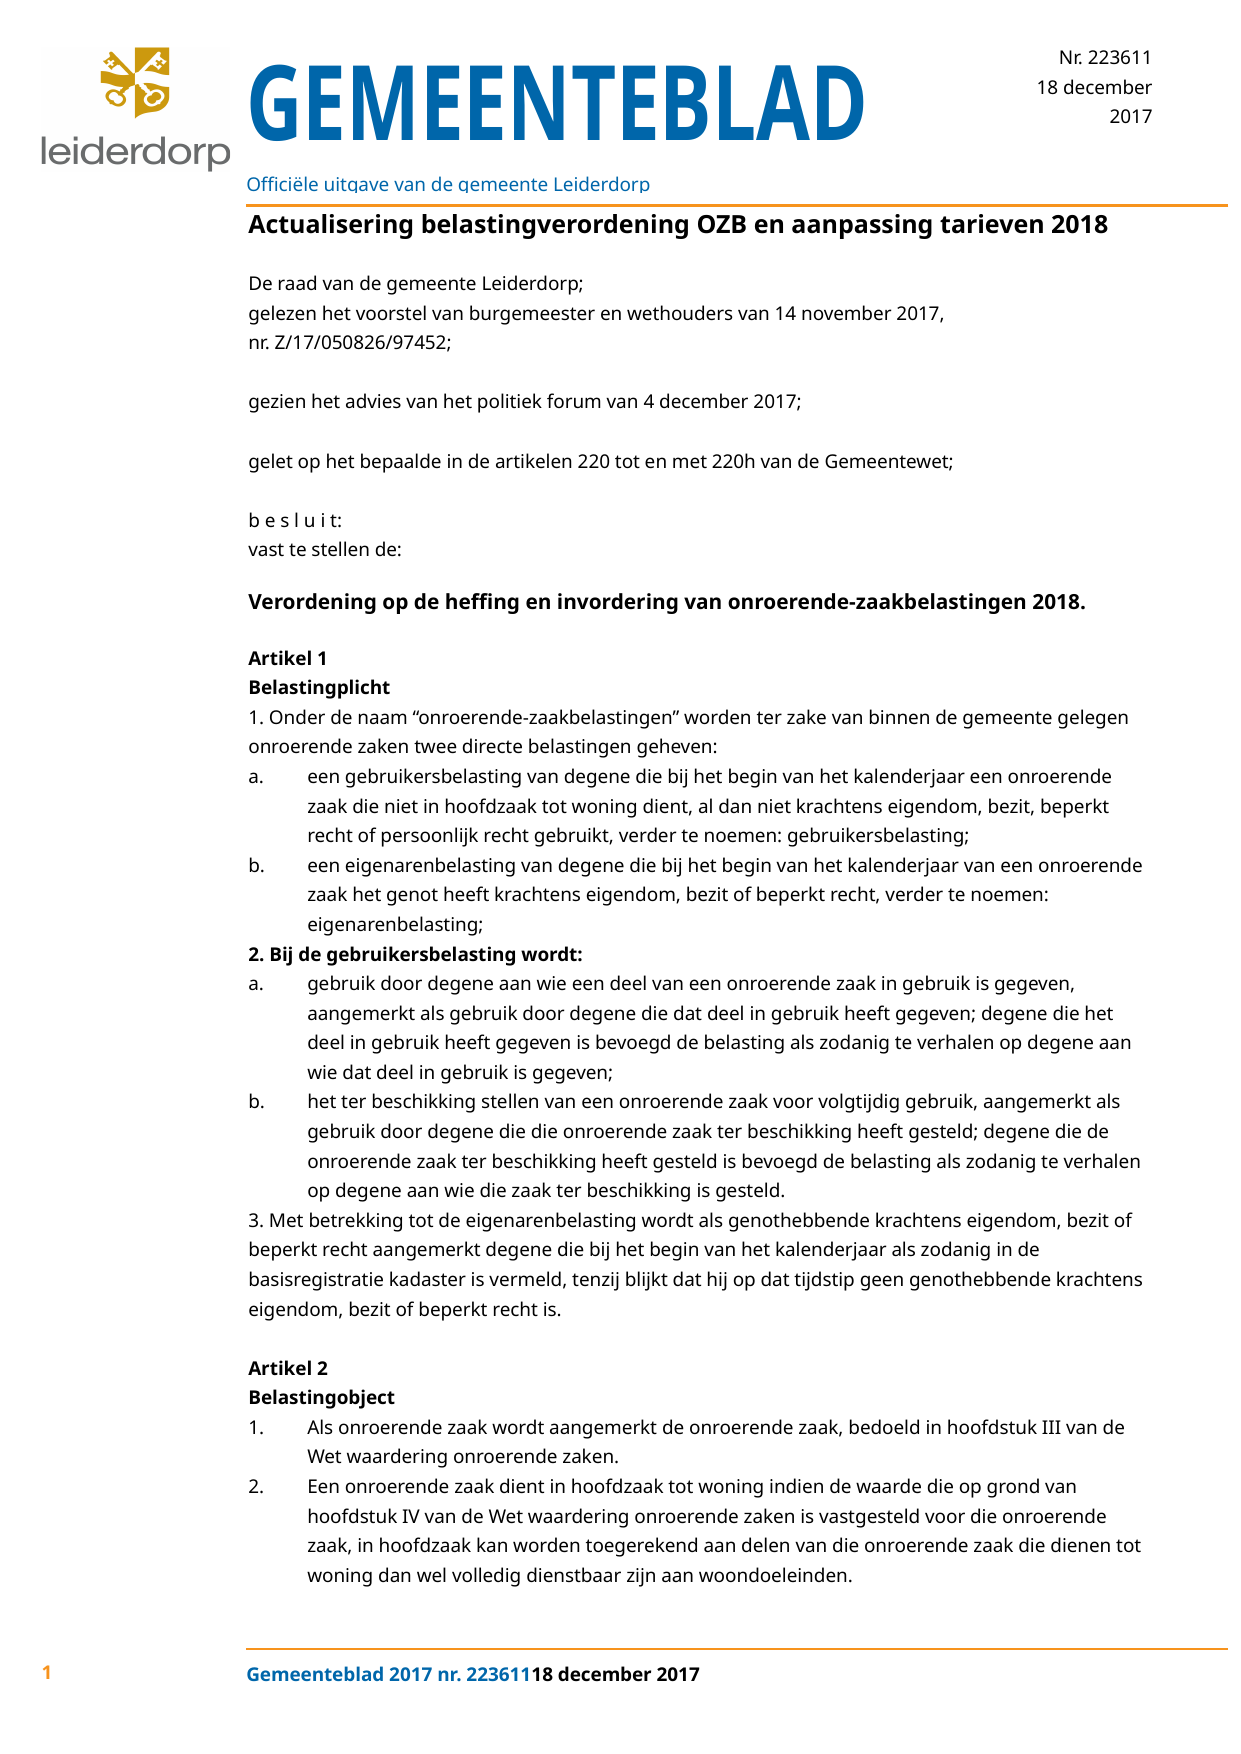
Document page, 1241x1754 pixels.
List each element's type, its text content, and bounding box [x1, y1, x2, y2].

picture [41, 47, 231, 172]
text Artikel 1 [248, 645, 1152, 671]
text 2. Bij de gebruikersbelasting wordt: [248, 941, 1152, 967]
text Belastingplicht [248, 674, 1152, 700]
text De raad van de gemeente Leiderdorp; [248, 270, 1152, 296]
text Actualisering belastingverordening OZB en aanpassing tarieven 2018 [248, 207, 1152, 241]
text Verordening op de heffing en invordering van onroerende-zaakbelastingen 2018. [248, 587, 1152, 615]
list Als onroerende zaak wordt aangemerkt de onroerende zaak, bedoeld in hoofdstuk III van de Wet waardering onroerende zaken. [248, 1414, 1152, 1469]
text gelezen het voorstel van burgemeester en wethouders van 14 november 2017, [248, 300, 1152, 326]
text Artikel 2 [248, 1355, 1152, 1381]
list een eigenarenbelasting van degene die bij het begin van het kalenderjaar van een onroerende zaak het genot heeft krachtens eigendom, bezit of beperkt recht, verder te noemen: eigenarenbelasting; [248, 852, 1152, 937]
list gebruik door degene aan wie een deel van een onroerende zaak in gebruik is gegeven, aangemerkt als gebruik door degene die dat deel in gebruik heeft gegeven; degene die het deel in gebruik heeft gegeven is bevoegd de belasting als zodanig te verhalen op degene aan wie dat deel in gebruik is gegeven; [248, 970, 1152, 1085]
text Belastingobject [248, 1384, 1152, 1410]
list een gebruikersbelasting van degene die bij het begin van het kalenderjaar een onroerende zaak die niet in hoofdzaak tot woning dient, al dan niet krachtens eigendom, bezit, beperkt recht of persoonlijk recht gebruikt, verder te noemen: gebruikersbelasting; [248, 763, 1152, 848]
text gelet op het bepaalde in de artikelen 220 tot en met 220h van de Gemeentewet; [248, 448, 1152, 473]
text b e s l u i t: [248, 507, 1152, 533]
text 3. Met betrekking tot de eigenarenbelasting wordt als genothebbende krachtens eigendom, bezit of beperkt recht aangemerkt degene die bij het begin van het kalenderjaar als zodanig in de basisregistratie kadaster is vermeld, tenzij blijkt dat hij op dat tijdstip geen genothebbende krachtens eigendom, bezit of beperkt recht is. [248, 1207, 1152, 1322]
text vast te stellen de: [248, 537, 1152, 562]
text nr. Z/17/050826/97452; [248, 329, 1152, 355]
text 1. Onder de naam “onroerende-zaakbelastingen” worden ter zake van binnen de gemeente gelegen onroerende zaken twee directe belastingen geheven: [248, 704, 1152, 759]
list het ter beschikking stellen van een onroerende zaak voor volgtijdig gebruik, aangemerkt als gebruik door degene die die onroerende zaak ter beschikking heeft gesteld; degene die de onroerende zaak ter beschikking heeft gesteld is bevoegd de belasting als zodanig te verhalen op degene aan wie die zaak ter beschikking is gesteld. [248, 1089, 1152, 1203]
list Een onroerende zaak dient in hoofdzaak tot woning indien de waarde die op grond van hoofdstuk IV van de Wet waardering onroerende zaken is vastgesteld voor die onroerende zaak, in hoofdzaak kan worden toegerekend aan delen van die onroerende zaak die dienen tot woning dan wel volledig dienstbaar zijn aan woondoeleinden. [248, 1473, 1152, 1588]
text gezien het advies van het politiek forum van 4 december 2017; [248, 389, 1152, 414]
